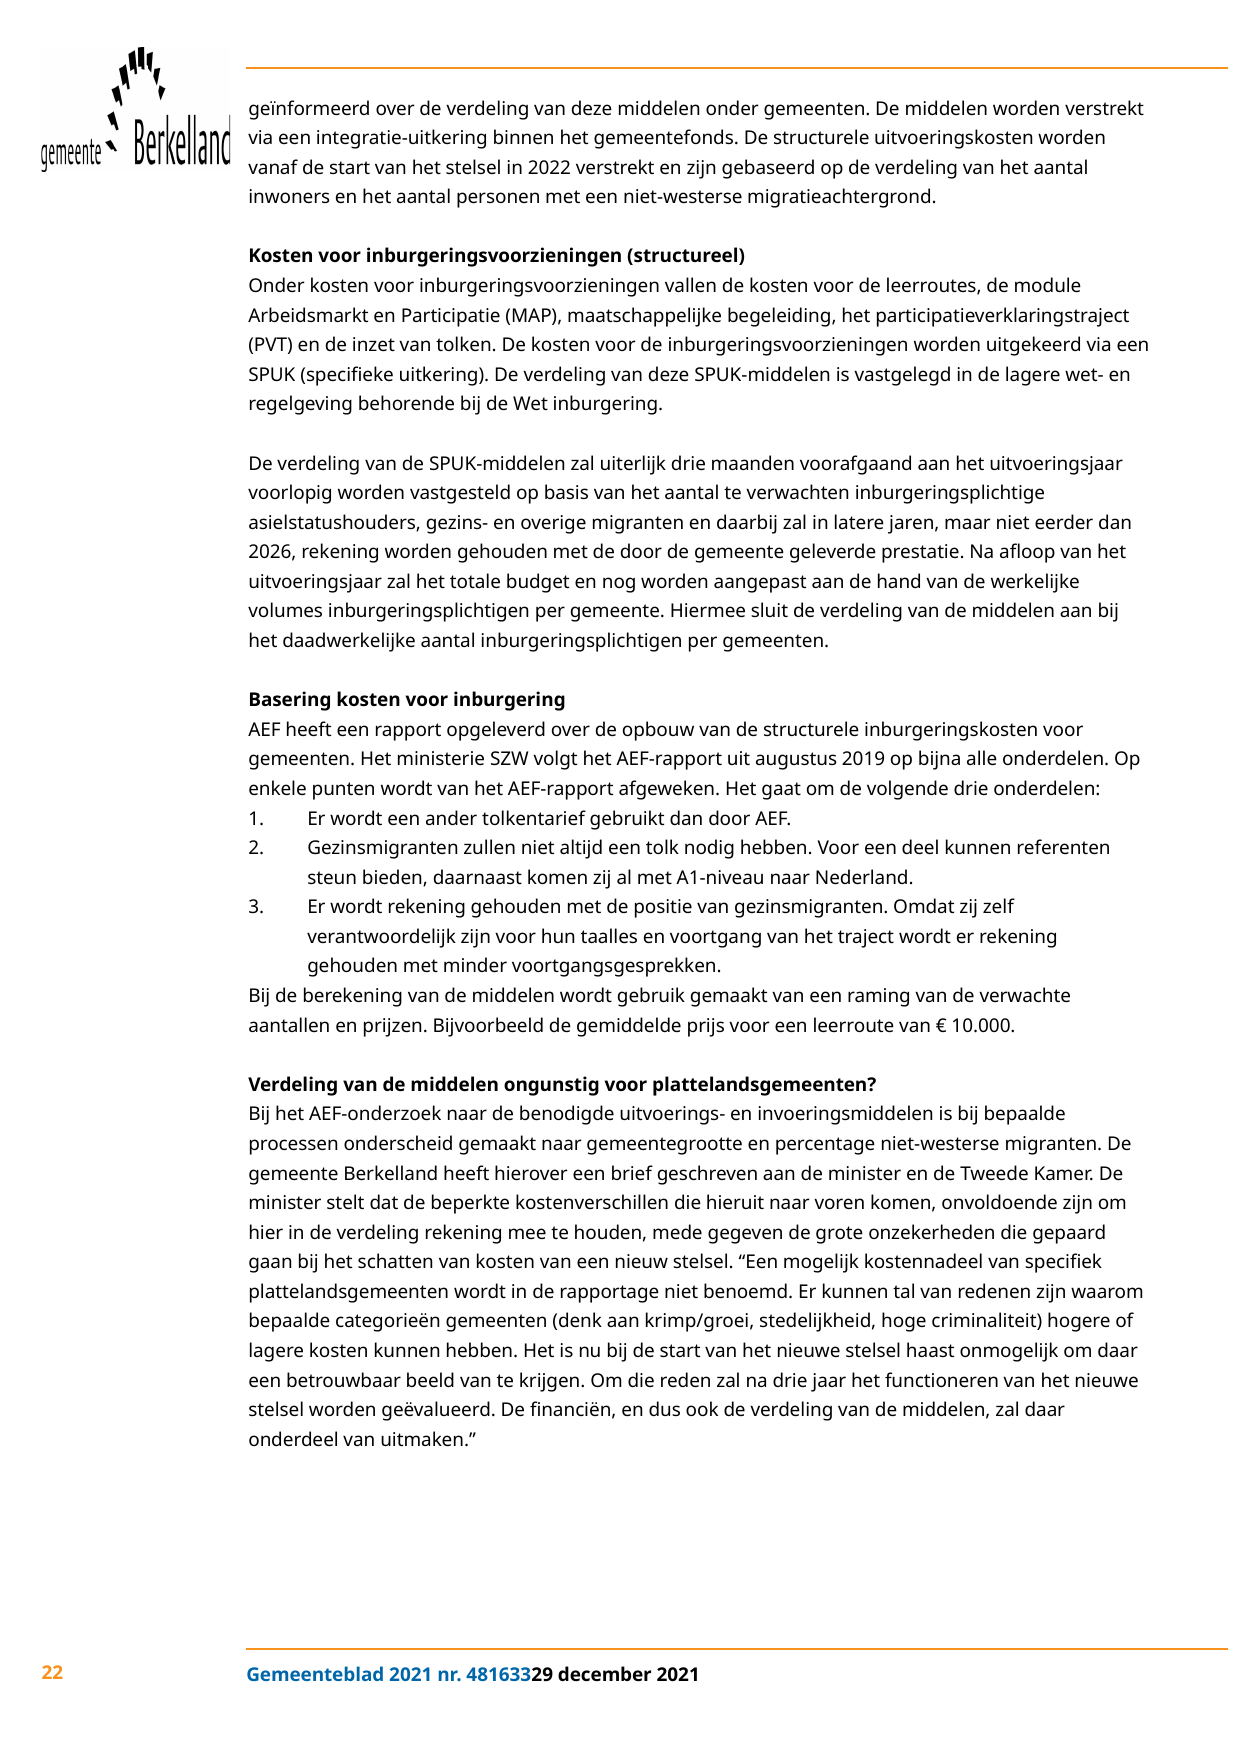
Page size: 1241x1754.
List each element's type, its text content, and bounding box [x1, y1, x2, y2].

text De verdeling van de SPUK-middelen zal uiterlijk drie maanden voorafgaand aan het uitvoeringsjaar voorlopig worden vastgesteld op basis van het aantal te verwachten inburgeringsplichtige asielstatushouders, gezins- en overige migranten en daarbij zal in latere jaren, maar niet eerder dan 2026, rekening worden gehouden met de door de gemeente geleverde prestatie. Na afloop van het uitvoeringsjaar zal het totale budget en nog worden aangepast aan de hand van de werkelijke volumes inburgeringsplichtigen per gemeente. Hiermee sluit de verdeling van de middelen aan bij het daadwerkelijke aantal inburgeringsplichtigen per gemeenten. [248, 450, 1152, 653]
text Onder kosten voor inburgeringsvoorzieningen vallen de kosten voor de leerroutes, de module Arbeidsmarkt en Participatie (MAP), maatschappelijke begeleiding, het participatieverklaringstraject (PVT) en de inzet van tolken. De kosten voor de inburgeringsvoorzieningen worden uitgekeerd via een SPUK (specifieke uitkering). De verdeling van deze SPUK-middelen is vastgelegd in de lagere wet- en regelgeving behorende bij de Wet inburgering. [248, 272, 1152, 416]
text Basering kosten voor inburgering [248, 686, 1152, 712]
text geïnformeerd over de verdeling van deze middelen onder gemeenten. De middelen worden verstrekt via een integratie-uitkering binnen het gemeentefonds. De structurele uitvoeringskosten worden vanaf de start van het stelsel in 2022 verstrekt en zijn gebaseerd op de verdeling van het aantal inwoners en het aantal personen met een niet-westerse migratieachtergrond. [248, 95, 1152, 209]
list Gezinsmigranten zullen niet altijd een tolk nodig hebben. Voor een deel kunnen referenten steun bieden, daarnaast komen zij al met A1-niveau naar Nederland. [248, 834, 1152, 890]
text Verdeling van de middelen ongunstig voor plattelandsgemeenten? [248, 1071, 1152, 1097]
text Bij de berekening van de middelen wordt gebruik gemaakt van een raming van de verwachte aantallen en prijzen. Bijvoorbeeld de gemiddelde prijs voor een leerroute van € 10.000. [248, 982, 1152, 1038]
list Er wordt rekening gehouden met de positie van gezinsmigranten. Omdat zij zelf verantwoordelijk zijn voor hun taalles en voortgang van het traject wordt er rekening gehouden met minder voortgangsgesprekken. [248, 893, 1152, 978]
picture [41, 47, 231, 172]
text Kosten voor inburgeringsvoorzieningen (structureel) [248, 243, 1152, 268]
list Er wordt een ander tolkentarief gebruikt dan door AEF. [248, 805, 1152, 831]
text AEF heeft een rapport opgeleverd over de opbouw van de structurele inburgeringskosten voor gemeenten. Het ministerie SZW volgt het AEF-rapport uit augustus 2019 op bijna alle onderdelen. Op enkele punten wordt van het AEF-rapport afgeweken. Het gaat om de volgende drie onderdelen: [248, 716, 1152, 801]
text Bij het AEF-onderzoek naar de benodigde uitvoerings- en invoeringsmiddelen is bij bepaalde processen onderscheid gemaakt naar gemeentegrootte en percentage niet-westerse migranten. De gemeente Berkelland heeft hierover een brief geschreven aan de minister en de Tweede Kamer. De minister stelt dat de beperkte kostenverschillen die hieruit naar voren komen, onvoldoende zijn om hier in de verdeling rekening mee te houden, mede gegeven de grote onzekerheden die gepaard gaan bij het schatten van kosten van een nieuw stelsel. “Een mogelijk kostennadeel van specifiek plattelandsgemeenten wordt in de rapportage niet benoemd. Er kunnen tal van redenen zijn waarom bepaalde categorieën gemeenten (denk aan krimp/groei, stedelijkheid, hoge criminaliteit) hogere of lagere kosten kunnen hebben. Het is nu bij de start van het nieuwe stelsel haast onmogelijk om daar een betrouwbaar beeld van te krijgen. Om die reden zal na drie jaar het functioneren van het nieuwe stelsel worden geëvalueerd. De financiën, en dus ook de verdeling van de middelen, zal daar onderdeel van uitmaken.” [248, 1101, 1152, 1452]
